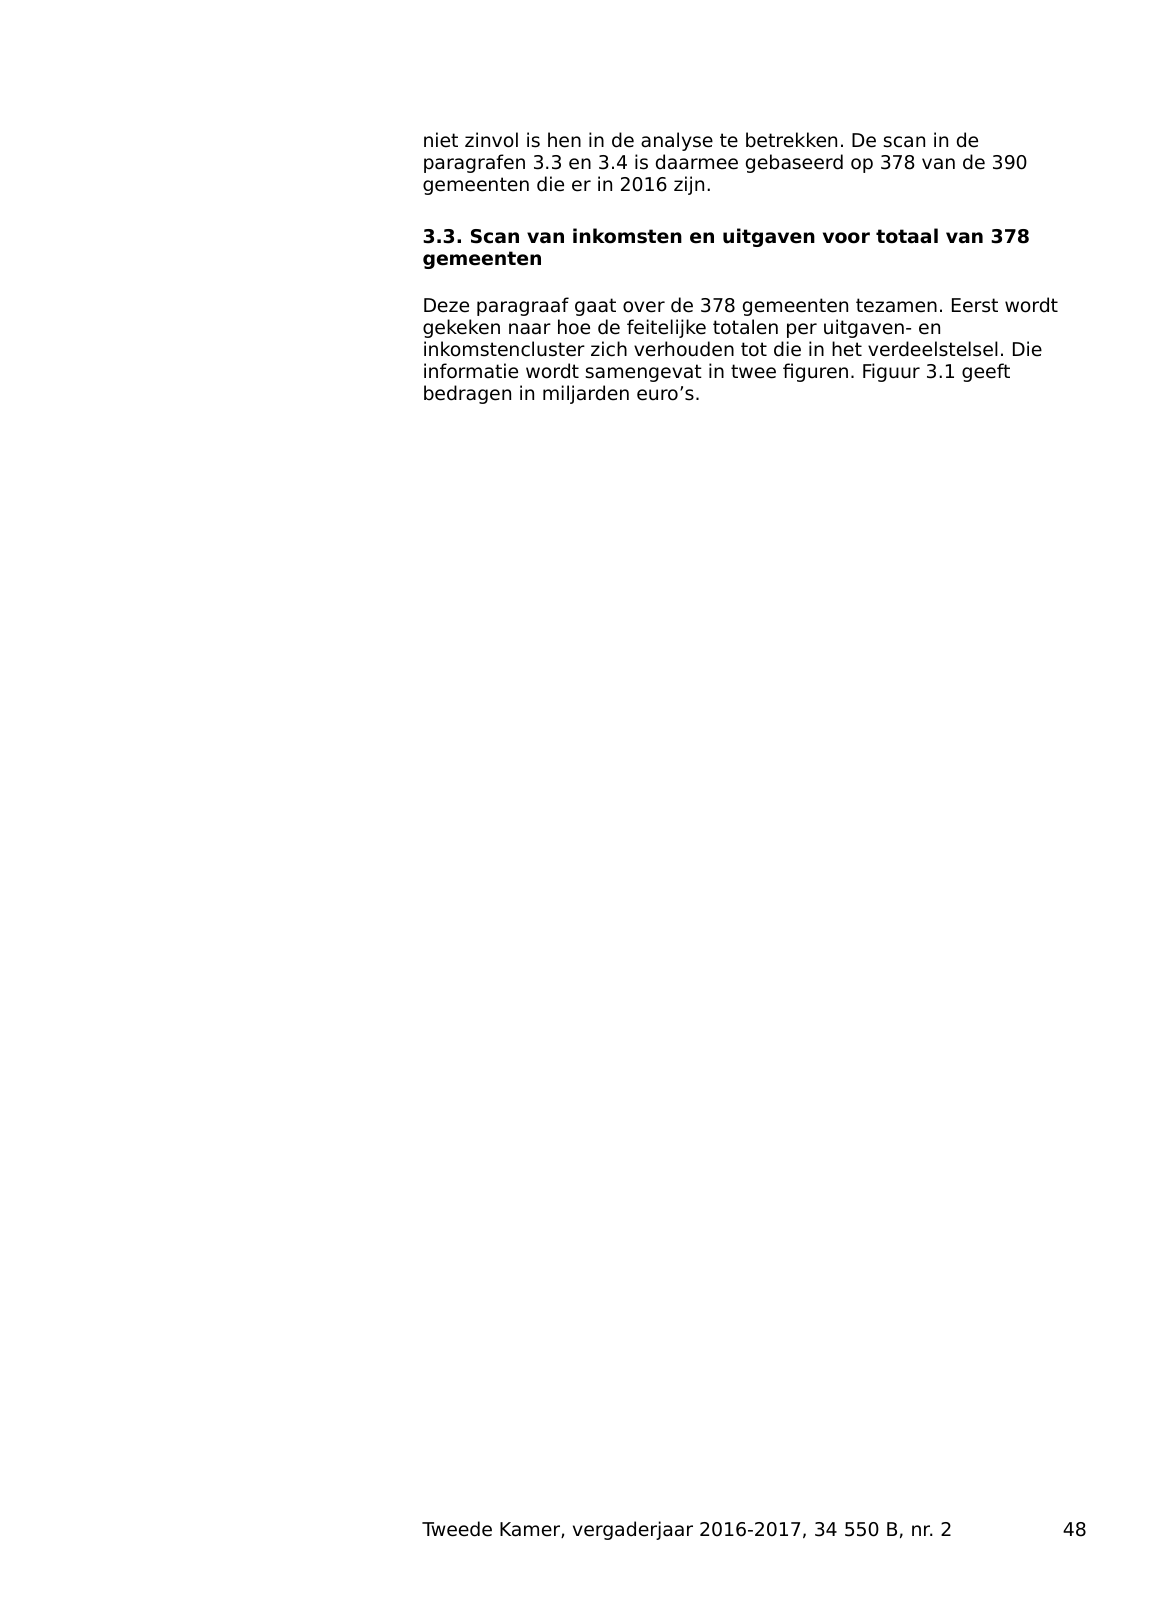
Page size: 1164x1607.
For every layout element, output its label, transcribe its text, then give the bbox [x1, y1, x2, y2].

subtitle 3.3. Scan van inkomsten en uitgaven voor totaal van 378 gemeenten [422, 226, 1087, 270]
text niet zinvol is hen in de analyse te betrekken. De scan in de paragrafen 3.3 en 3.4 is daarmee gebaseerd op 378 van de 390 gemeenten die er in 2016 zijn. [422, 130, 1087, 196]
text Deze paragraaf gaat over de 378 gemeenten tezamen. Eerst wordt gekeken naar hoe de feitelijke totalen per uitgaven- en inkomstencluster zich verhouden tot die in het verdeelstelsel. Die informatie wordt samengevat in twee figuren. Figuur 3.1 geeft bedragen in miljarden euro’s. [422, 295, 1087, 405]
